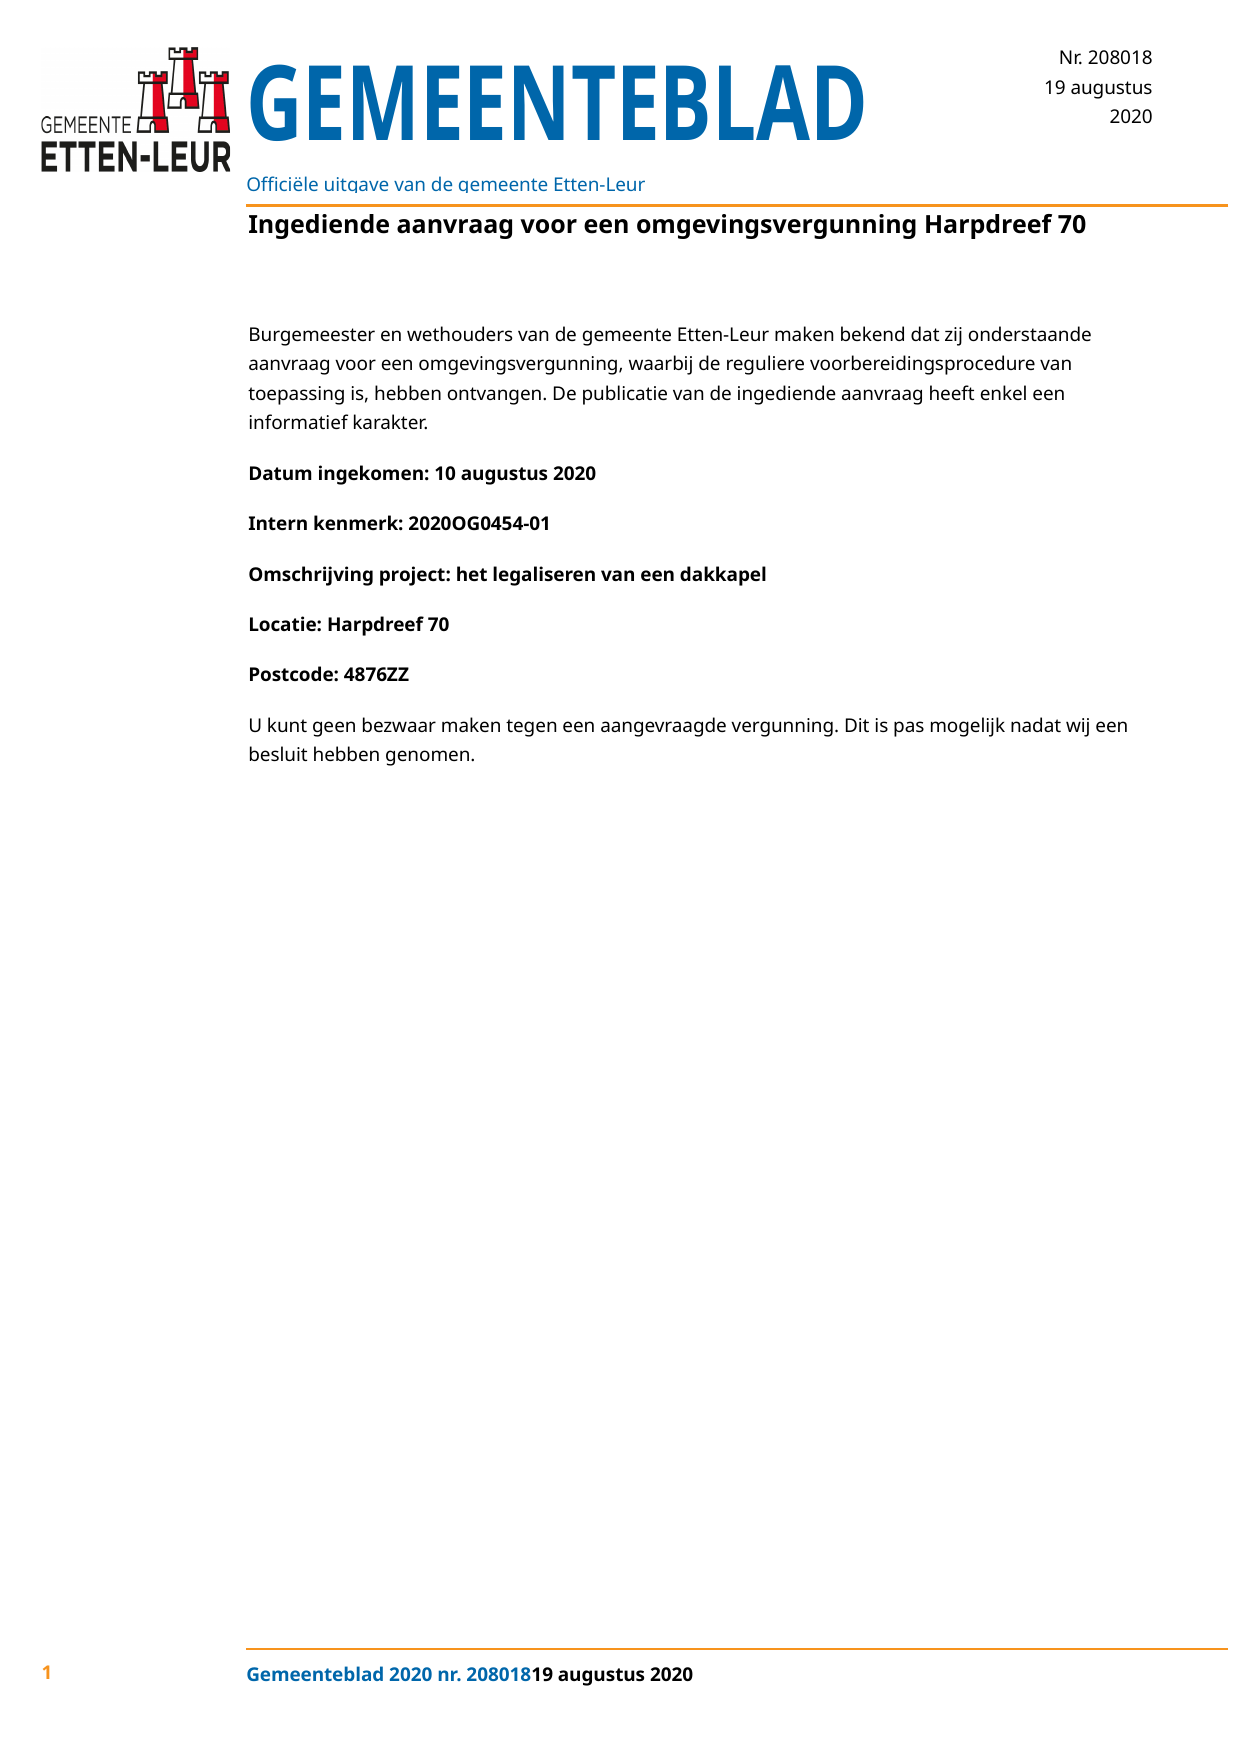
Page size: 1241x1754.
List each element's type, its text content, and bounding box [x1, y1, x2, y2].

text Omschrijving project: het legaliseren van een dakkapel [248, 561, 1152, 586]
text Locatie: Harpdreef 70 [248, 611, 1152, 637]
text Postcode: 4876ZZ [248, 662, 1152, 687]
text U kunt geen bezwaar maken tegen een aangevraagde vergunning. Dit is pas mogelijk nadat wij een besluit hebben genomen. [248, 712, 1152, 767]
picture [41, 47, 231, 172]
text Ingediende aanvraag voor een omgevingsvergunning Harpdreef 70 [248, 207, 1152, 241]
text Datum ingekomen: 10 augustus 2020 [248, 460, 1152, 486]
text Intern kenmerk: 2020OG0454-01 [248, 510, 1152, 536]
text Burgemeester en wethouders van de gemeente Etten-Leur maken bekend dat zij onderstaande aanvraag voor een omgevingsvergunning, waarbij de reguliere voorbereidingsprocedure van toepassing is, hebben ontvangen. De publicatie van de ingediende aanvraag heeft enkel een informatief karakter. [248, 321, 1152, 435]
